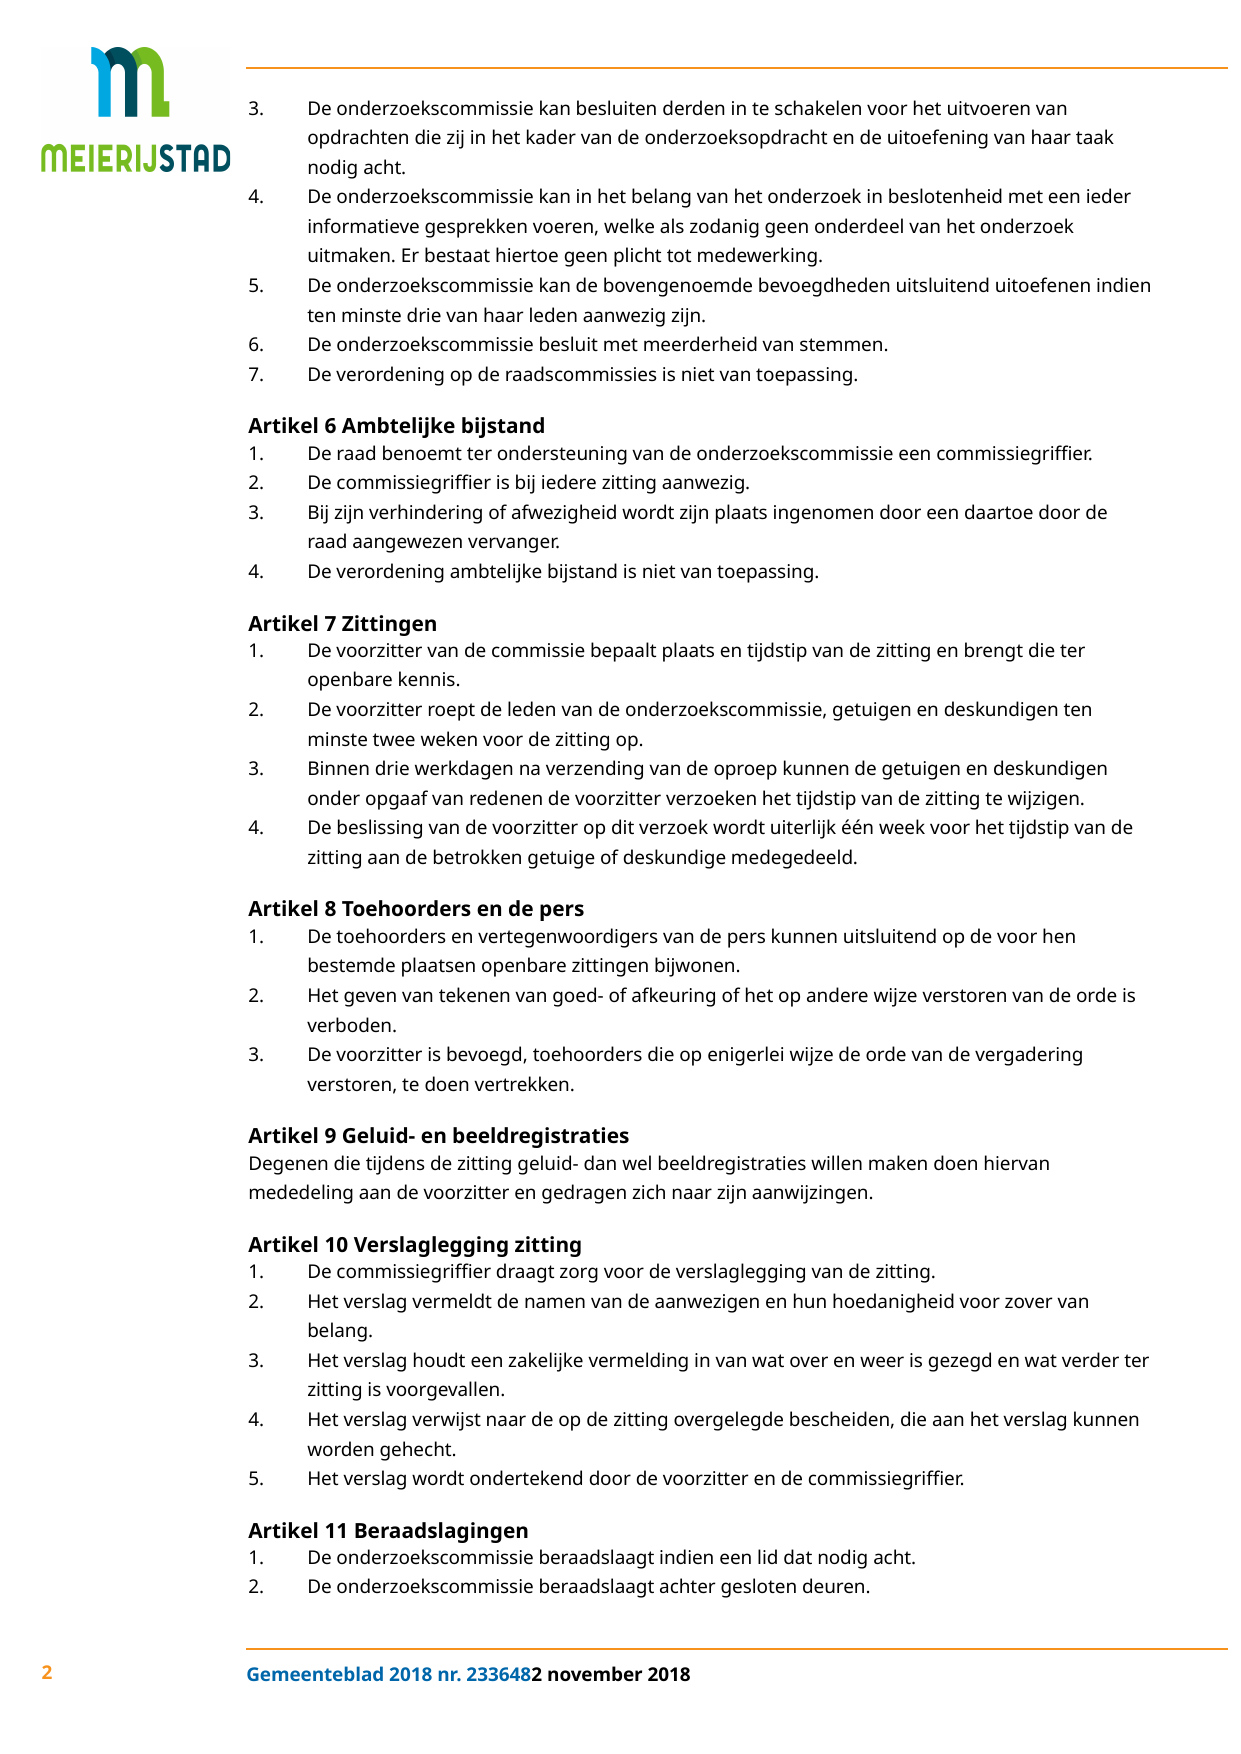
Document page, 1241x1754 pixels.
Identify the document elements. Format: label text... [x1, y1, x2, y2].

list De commissiegriffier draagt zorg voor de verslaglegging van de zitting. [248, 1258, 1152, 1284]
list Het verslag verwijst naar de op de zitting overgelegde bescheiden, die aan het verslag kunnen worden gehecht. [248, 1406, 1152, 1461]
list De beslissing van de voorzitter op dit verzoek wordt uiterlijk één week voor het tijdstip van de zitting aan de betrokken getuige of deskundige medegedeeld. [248, 814, 1152, 870]
list De onderzoekscommissie beraadslaagt indien een lid dat nodig acht. [248, 1544, 1152, 1570]
list De onderzoekscommissie kan de bovengenoemde bevoegdheden uitsluitend uitoefenen indien ten minste drie van haar leden aanwezig zijn. [248, 272, 1152, 328]
list Binnen drie werkdagen na verzending van de oproep kunnen de getuigen en deskundigen onder opgaaf van redenen de voorzitter verzoeken het tijdstip van de zitting te wijzigen. [248, 755, 1152, 811]
list De onderzoekscommissie kan in het belang van het onderzoek in beslotenheid met een ieder informatieve gesprekken voeren, welke als zodanig geen onderdeel van het onderzoek uitmaken. Er bestaat hiertoe geen plicht tot medewerking. [248, 183, 1152, 268]
list Bij zijn verhindering of afwezigheid wordt zijn plaats ingenomen door een daartoe door de raad aangewezen vervanger. [248, 499, 1152, 554]
list Het geven van tekenen van goed- of afkeuring of het op andere wijze verstoren van de orde is verboden. [248, 982, 1152, 1037]
text Artikel 8 Toehoorders en de pers [248, 894, 1152, 923]
text Artikel 10 Verslaglegging zitting [248, 1230, 1152, 1258]
list De raad benoemt ter ondersteuning van de onderzoekscommissie een commissiegriffier. [248, 440, 1152, 466]
list Het verslag houdt een zakelijke vermelding in van wat over en weer is gezegd en wat verder ter zitting is voorgevallen. [248, 1347, 1152, 1402]
list De voorzitter is bevoegd, toehoorders die op enigerlei wijze de orde van de vergadering verstoren, te doen vertrekken. [248, 1041, 1152, 1097]
list De verordening op de raadscommissies is niet van toepassing. [248, 361, 1152, 387]
text Artikel 11 Beraadslagingen [248, 1516, 1152, 1544]
list De onderzoekscommissie kan besluiten derden in te schakelen voor het uitvoeren van opdrachten die zij in het kader van de onderzoeksopdracht en de uitoefening van haar taak nodig acht. [248, 95, 1152, 180]
list De voorzitter van de commissie bepaalt plaats en tijdstip van de zitting en brengt die ter openbare kennis. [248, 637, 1152, 692]
list De verordening ambtelijke bijstand is niet van toepassing. [248, 558, 1152, 584]
list Het verslag wordt ondertekend door de voorzitter en de commissiegriffier. [248, 1465, 1152, 1491]
text Degenen die tijdens de zitting geluid- dan wel beeldregistraties willen maken doen hiervan mededeling aan de voorzitter en gedragen zich naar zijn aanwijzingen. [248, 1150, 1152, 1205]
text Artikel 7 Zittingen [248, 609, 1152, 637]
list De toehoorders en vertegenwoordigers van de pers kunnen uitsluitend op de voor hen bestemde plaatsen openbare zittingen bijwonen. [248, 923, 1152, 978]
text Artikel 6 Ambtelijke bijstand [248, 411, 1152, 440]
list De commissiegriffier is bij iedere zitting aanwezig. [248, 469, 1152, 495]
list De onderzoekscommissie beraadslaagt achter gesloten deuren. [248, 1574, 1152, 1599]
picture [41, 47, 231, 172]
text Artikel 9 Geluid- en beeldregistraties [248, 1121, 1152, 1150]
list De onderzoekscommissie besluit met meerderheid van stemmen. [248, 331, 1152, 357]
list Het verslag vermeldt de namen van de aanwezigen en hun hoedanigheid voor zover van belang. [248, 1288, 1152, 1343]
list De voorzitter roept de leden van de onderzoekscommissie, getuigen en deskundigen ten minste twee weken voor de zitting op. [248, 696, 1152, 752]
